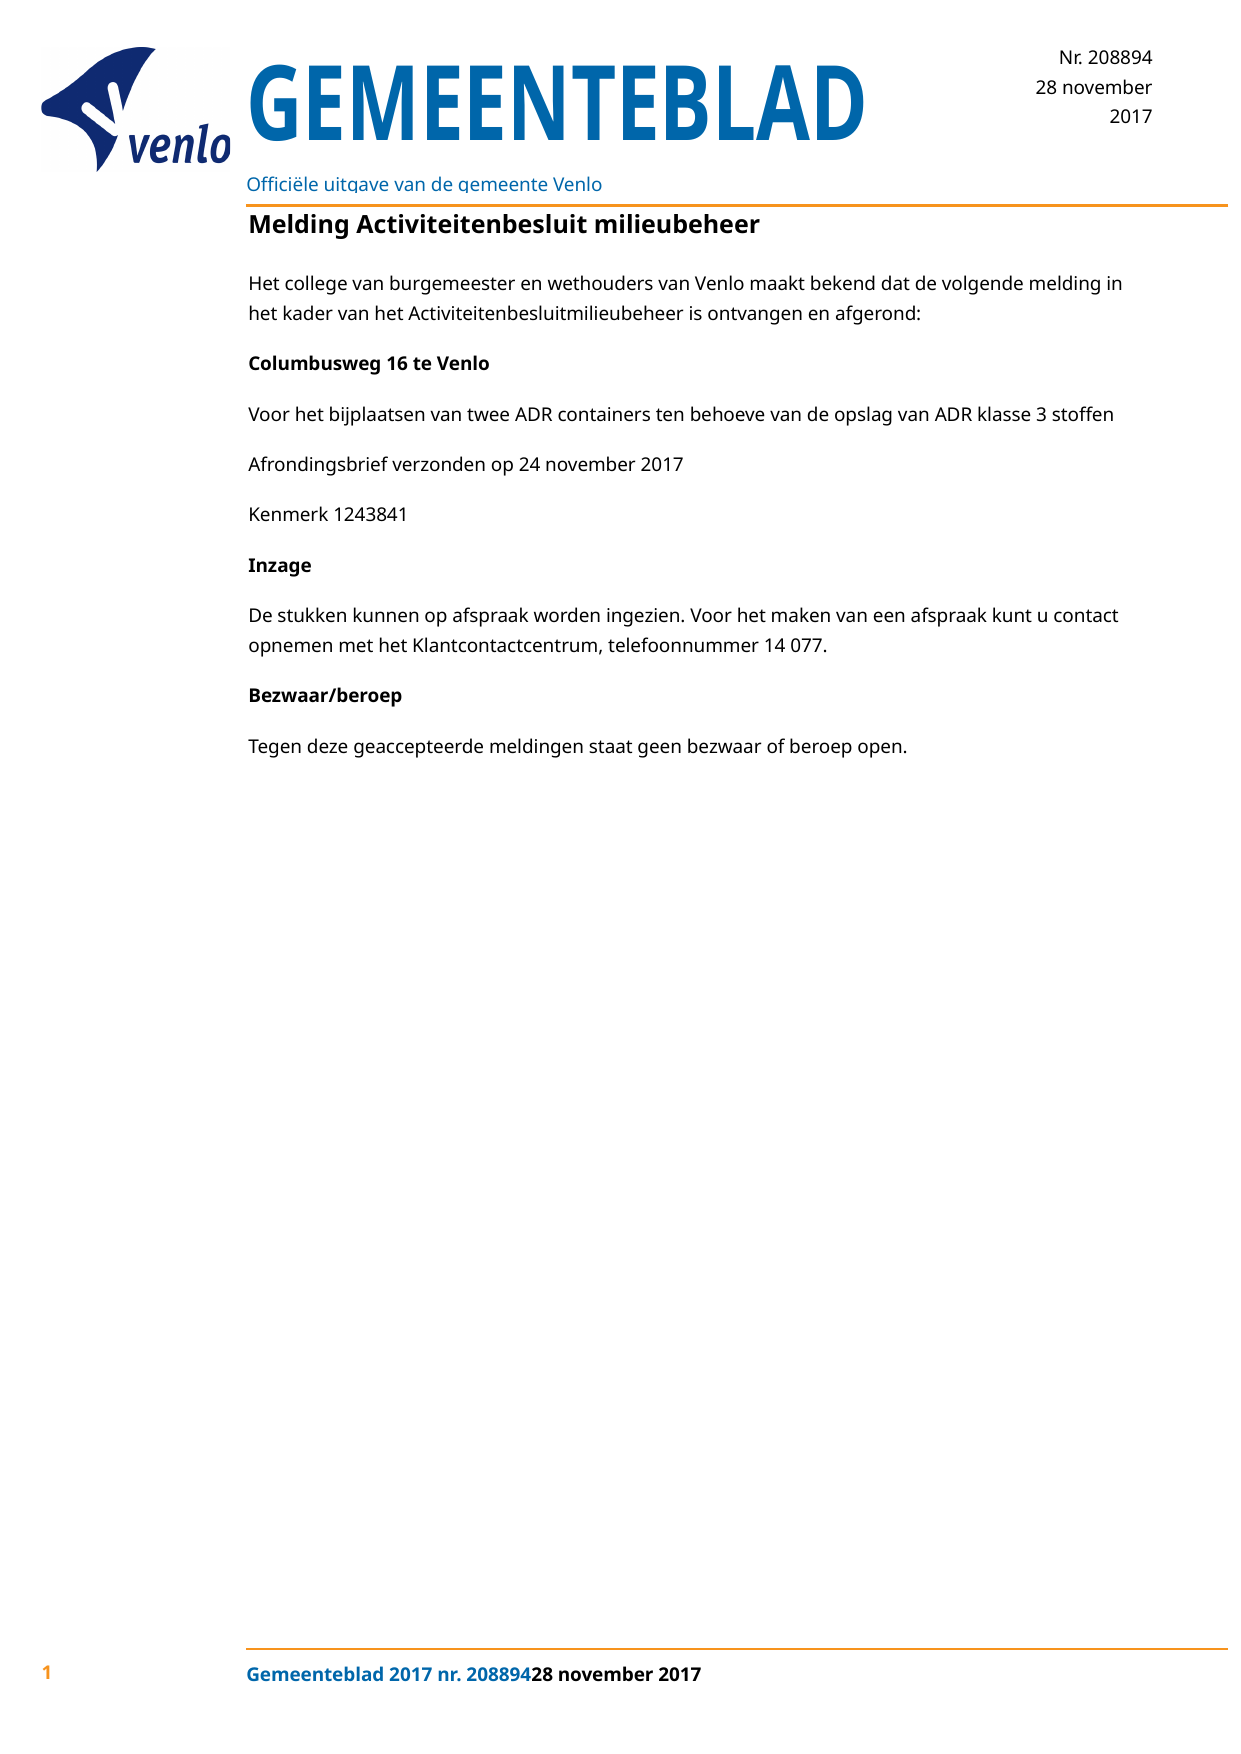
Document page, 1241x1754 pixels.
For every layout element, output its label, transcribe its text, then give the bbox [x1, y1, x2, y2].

text Voor het bijplaatsen van twee ADR containers ten behoeve van de opslag van ADR klasse 3 stoffen [248, 401, 1152, 426]
text Inzage [248, 552, 1152, 578]
text Kenmerk 1243841 [248, 502, 1152, 527]
text Columbusweg 16 te Venlo [248, 350, 1152, 376]
picture [41, 47, 231, 172]
text Tegen deze geaccepteerde meldingen staat geen bezwaar of beroep open. [248, 733, 1152, 758]
text Bezwaar/beroep [248, 682, 1152, 708]
text Het college van burgemeester en wethouders van Venlo maakt bekend dat de volgende melding in het kader van het Activiteitenbesluitmilieubeheer is ontvangen en afgerond: [248, 270, 1152, 326]
text Afrondingsbrief verzonden op 24 november 2017 [248, 451, 1152, 477]
text Melding Activiteitenbesluit milieubeheer [248, 207, 1152, 241]
text De stukken kunnen op afspraak worden ingezien. Voor het maken van een afspraak kunt u contact opnemen met het Klantcontactcentrum, telefoonnummer 14 077. [248, 602, 1152, 658]
